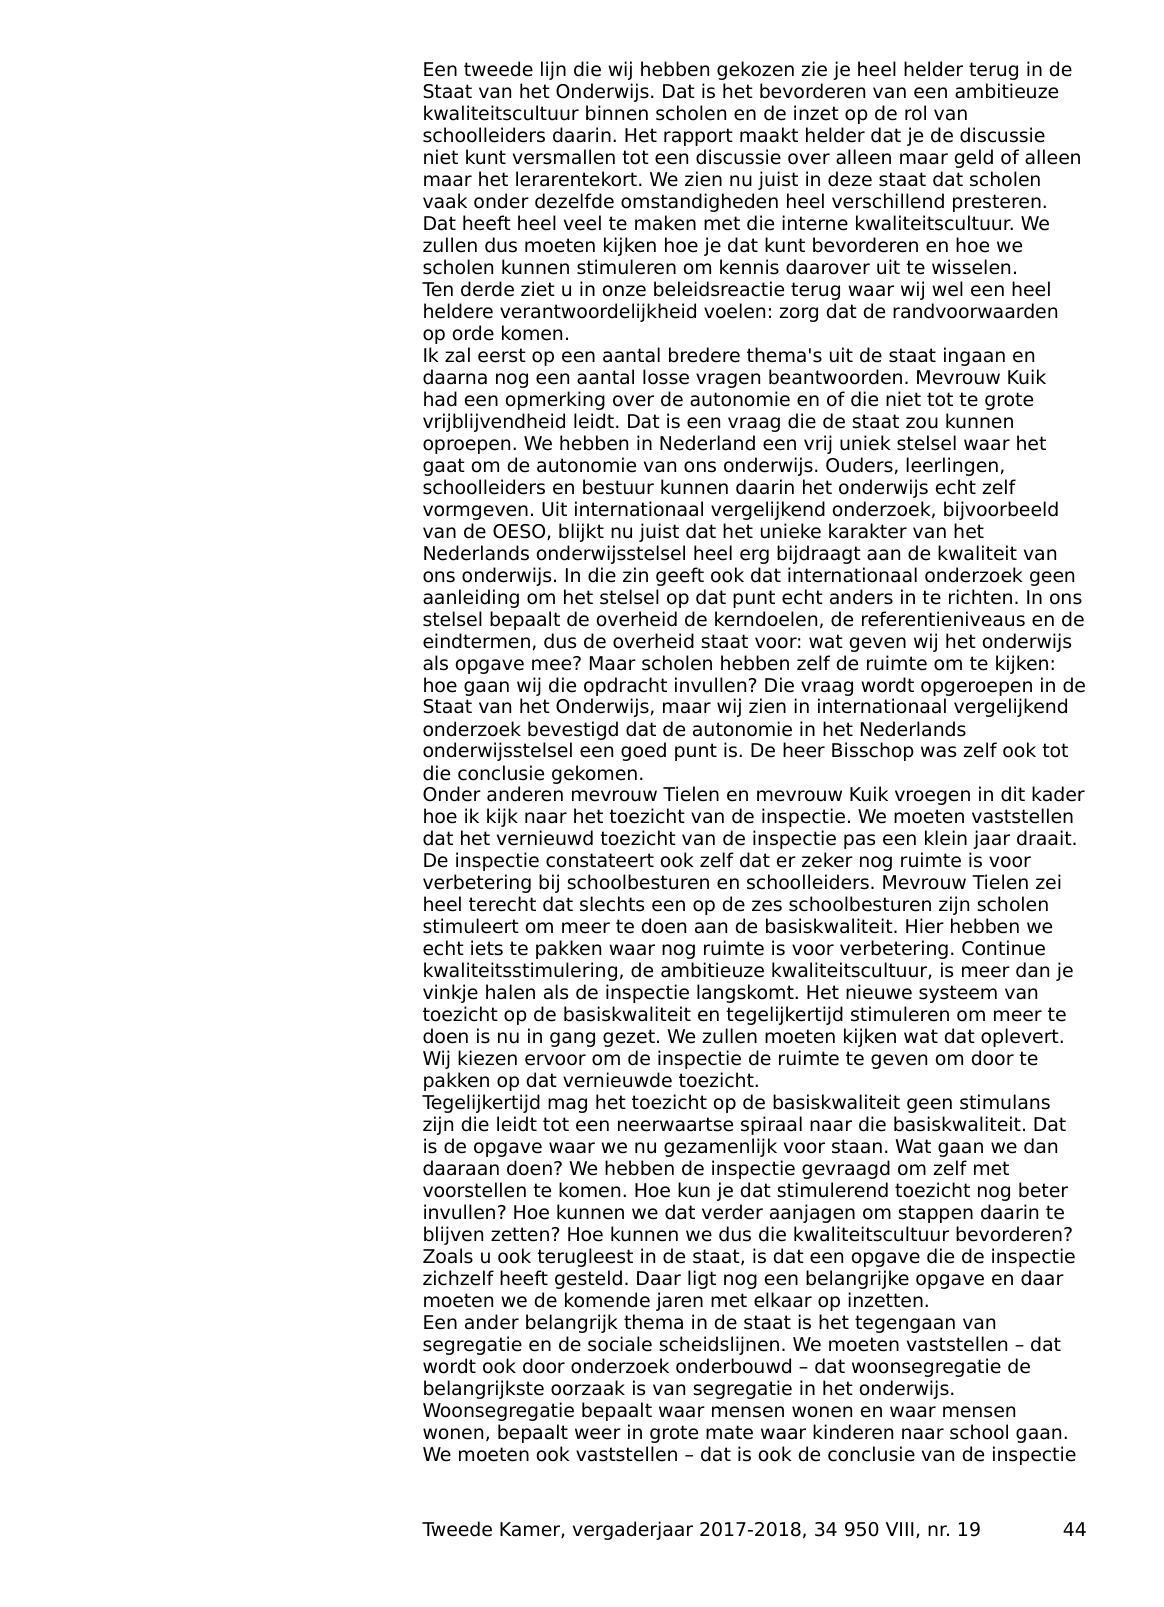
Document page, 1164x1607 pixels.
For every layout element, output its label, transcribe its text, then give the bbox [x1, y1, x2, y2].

text Tegelijkertijd mag het toezicht op de basiskwaliteit geen stimulans zijn die leidt tot een neerwaartse spiraal naar die basiskwaliteit. Dat is de opgave waar we nu gezamenlijk voor staan. Wat gaan we dan daaraan doen? We hebben de inspectie gevraagd om zelf met voorstellen te komen. Hoe kun je dat stimulerend toezicht nog beter invullen? Hoe kunnen we dat verder aanjagen om stappen daarin te blijven zetten? Hoe kunnen we dus die kwaliteitscultuur bevorderen? Zoals u ook terugleest in de staat, is dat een opgave die de inspectie zichzelf heeft gesteld. Daar ligt nog een belangrijke opgave en daar moeten we de komende jaren met elkaar op inzetten. [422, 1092, 1087, 1312]
text Ik zal eerst op een aantal bredere thema's uit de staat ingaan en daarna nog een aantal losse vragen beantwoorden. Mevrouw Kuik had een opmerking over de autonomie en of die niet tot te grote vrijblijvendheid leidt. Dat is een vraag die de staat zou kunnen oproepen. We hebben in Nederland een vrij uniek stelsel waar het gaat om de autonomie van ons onderwijs. Ouders, leerlingen, schoolleiders en bestuur kunnen daarin het onderwijs echt zelf vormgeven. Uit internationaal vergelijkend onderzoek, bijvoorbeeld van de OESO, blijkt nu juist dat het unieke karakter van het Nederlands onderwijsstelsel heel erg bijdraagt aan de kwaliteit van ons onderwijs. In die zin geeft ook dat internationaal onderzoek geen aanleiding om het stelsel op dat punt echt anders in te richten. In ons stelsel bepaalt de overheid de kerndoelen, de referentieniveaus en de eindtermen, dus de overheid staat voor: wat geven wij het onderwijs als opgave mee? Maar scholen hebben zelf de ruimte om te kijken: hoe gaan wij die opdracht invullen? Die vraag wordt opgeroepen in de Staat van het Onderwijs, maar wij zien in internationaal vergelijkend onderzoek bevestigd dat de autonomie in het Nederlands onderwijsstelsel een goed punt is. De heer Bisschop was zelf ook tot die conclusie gekomen. [422, 345, 1087, 784]
text Ten derde ziet u in onze beleidsreactie terug waar wij wel een heel heldere verantwoordelijkheid voelen: zorg dat de randvoorwaarden op orde komen. [422, 279, 1087, 345]
text Een tweede lijn die wij hebben gekozen zie je heel helder terug in de Staat van het Onderwijs. Dat is het bevorderen van een ambitieuze kwaliteitscultuur binnen scholen en de inzet op de rol van schoolleiders daarin. Het rapport maakt helder dat je de discussie niet kunt versmallen tot een discussie over alleen maar geld of alleen maar het lerarentekort. We zien nu juist in deze staat dat scholen vaak onder dezelfde omstandigheden heel verschillend presteren. Dat heeft heel veel te maken met die interne kwaliteitscultuur. We zullen dus moeten kijken hoe je dat kunt bevorderen en hoe we scholen kunnen stimuleren om kennis daarover uit te wisselen. [422, 59, 1087, 279]
text Onder anderen mevrouw Tielen en mevrouw Kuik vroegen in dit kader hoe ik kijk naar het toezicht van de inspectie. We moeten vaststellen dat het vernieuwd toezicht van de inspectie pas een klein jaar draait. De inspectie constateert ook zelf dat er zeker nog ruimte is voor verbetering bij schoolbesturen en schoolleiders. Mevrouw Tielen zei heel terecht dat slechts een op de zes schoolbesturen zijn scholen stimuleert om meer te doen aan de basiskwaliteit. Hier hebben we echt iets te pakken waar nog ruimte is voor verbetering. Continue kwaliteitsstimulering, de ambitieuze kwaliteitscultuur, is meer dan je vinkje halen als de inspectie langskomt. Het nieuwe systeem van toezicht op de basiskwaliteit en tegelijkertijd stimuleren om meer te doen is nu in gang gezet. We zullen moeten kijken wat dat oplevert. Wij kiezen ervoor om de inspectie de ruimte te geven om door te pakken op dat vernieuwde toezicht. [422, 784, 1087, 1092]
text Een ander belangrijk thema in de staat is het tegengaan van segregatie en de sociale scheidslijnen. We moeten vaststellen – dat wordt ook door onderzoek onderbouwd – dat woonsegregatie de belangrijkste oorzaak is van segregatie in het onderwijs. Woonsegregatie bepaalt waar mensen wonen en waar mensen wonen, bepaalt weer in grote mate waar kinderen naar school gaan. We moeten ook vaststellen – dat is ook de conclusie van de inspectie [422, 1312, 1087, 1466]
